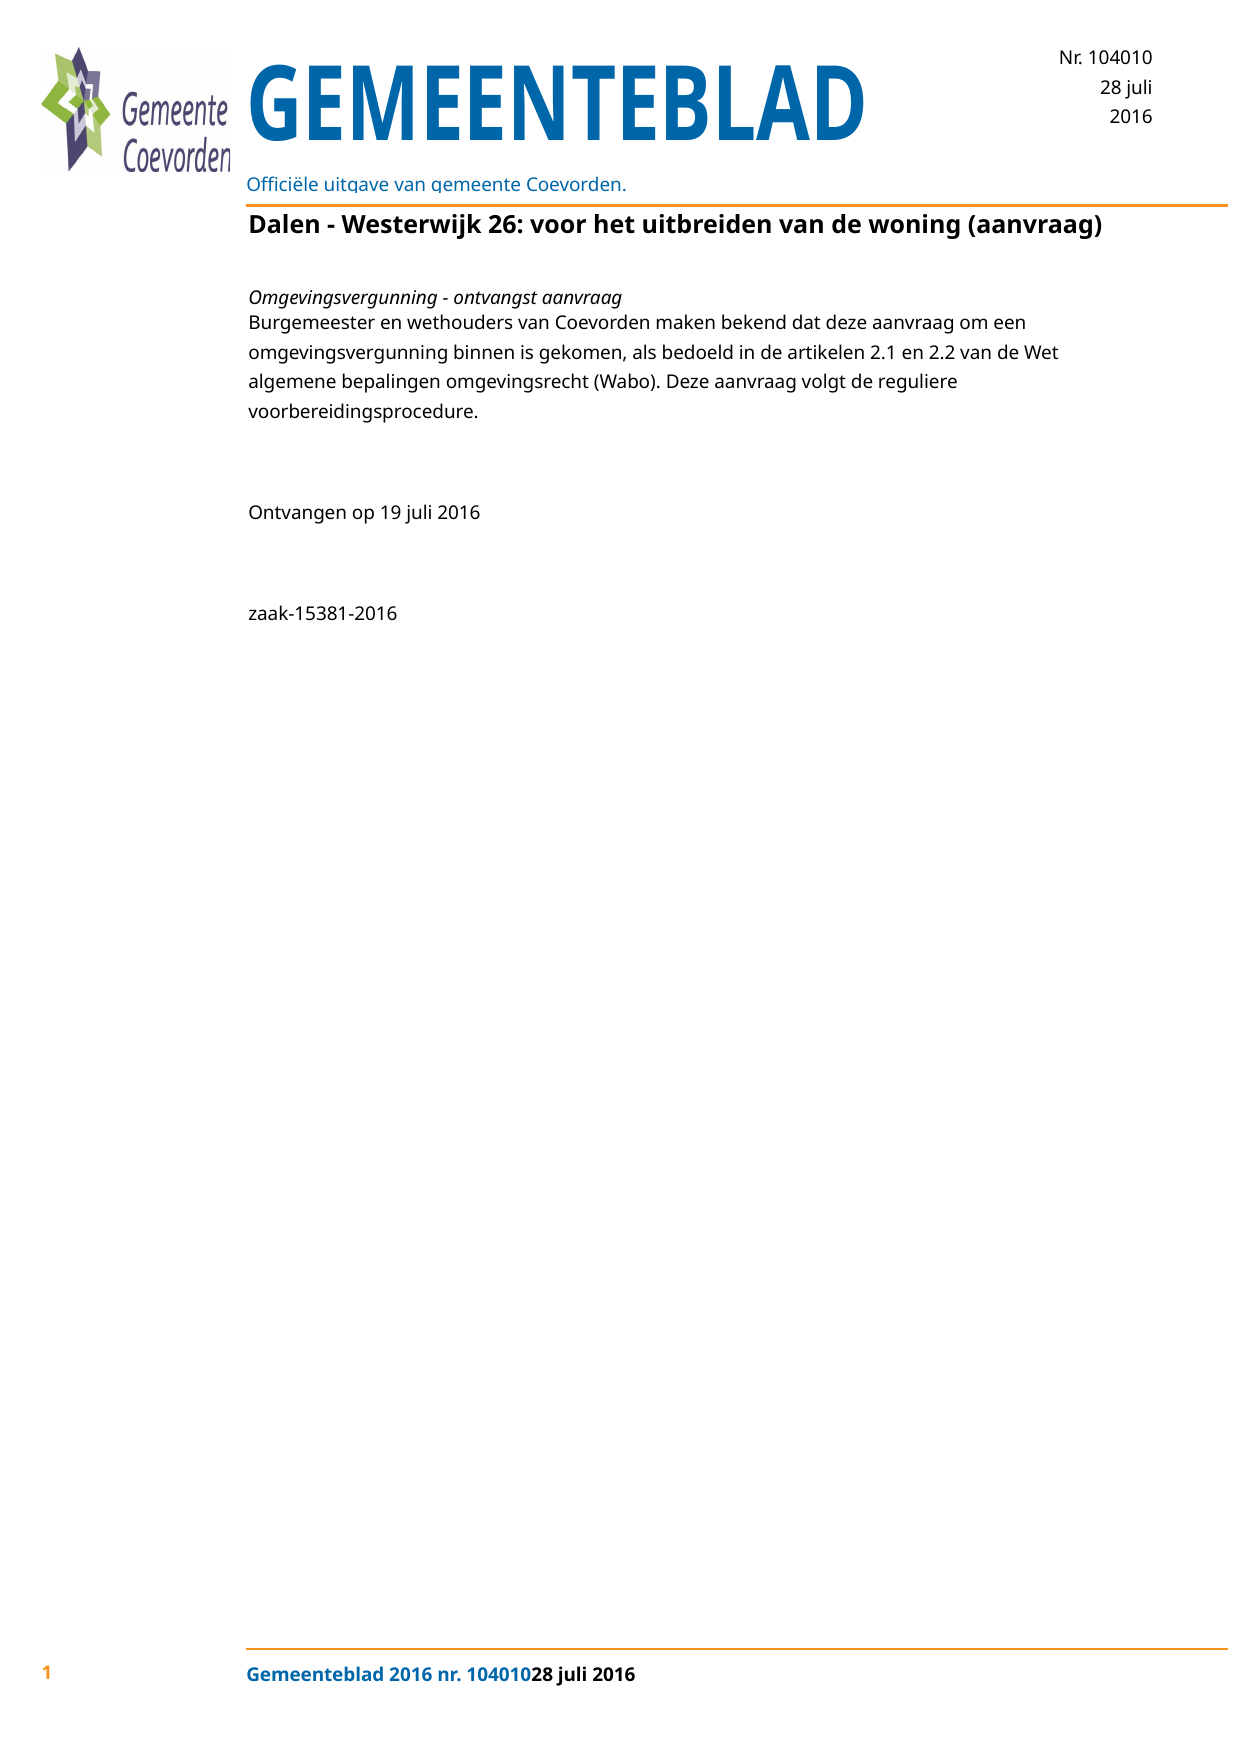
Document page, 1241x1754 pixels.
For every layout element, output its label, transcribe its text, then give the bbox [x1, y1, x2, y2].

text Burgemeester en wethouders van Coevorden maken bekend dat deze aanvraag om een omgevingsvergunning binnen is gekomen, als bedoeld in de artikelen 2.1 en 2.2 van de Wet algemene bepalingen omgevingsrecht (Wabo). Deze aanvraag volgt de reguliere voorbereidingsprocedure. [248, 309, 1152, 424]
text Omgevingsvergunning - ontvangst aanvraag [248, 284, 1152, 309]
text Ontvangen op 19 juli 2016 [248, 499, 1152, 525]
text Dalen - Westerwijk 26: voor het uitbreiden van de woning (aanvraag) [248, 207, 1152, 241]
picture [41, 47, 231, 172]
text zaak-15381-2016 [248, 600, 1152, 626]
